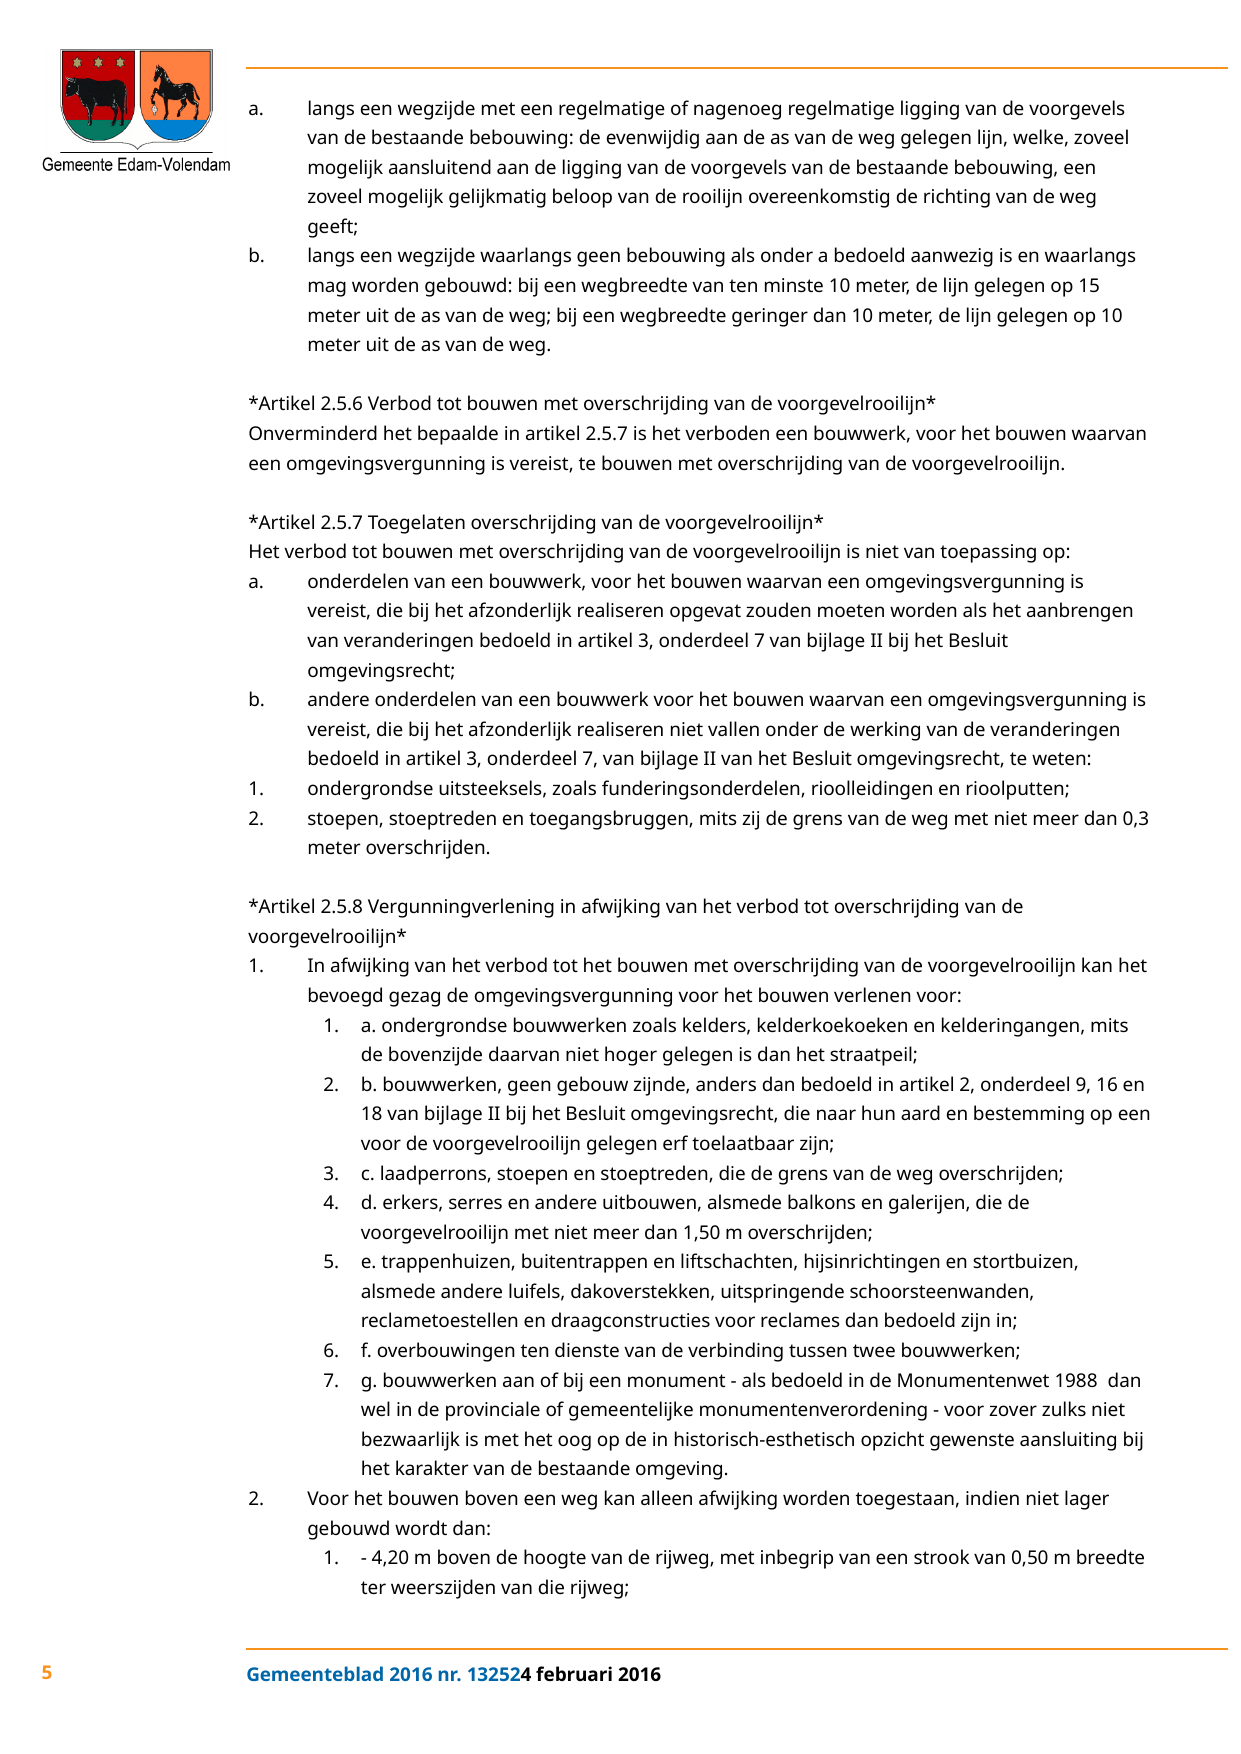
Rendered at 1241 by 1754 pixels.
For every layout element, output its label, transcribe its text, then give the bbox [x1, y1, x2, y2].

list - 4,20 m boven de hoogte van de rijweg, met inbegrip van een strook van 0,50 m breedte ter weerszijden van die rijweg; [323, 1544, 1152, 1600]
list d. erkers, serres en andere uitbouwen, alsmede balkons en galerijen, die de voorgevelrooilijn met niet meer dan 1,50 m overschrijden; [323, 1189, 1152, 1245]
list andere onderdelen van een bouwwerk voor het bouwen waarvan een omgevingsvergunning is vereist, die bij het afzonderlijk realiseren niet vallen onder de werking van de veranderingen bedoeld in artikel 3, onderdeel 7, van bijlage II van het Besluit omgevingsrecht, te weten: [248, 686, 1152, 771]
text *Artikel 2.5.6 Verbod tot bouwen met overschrijding van de voorgevelrooilijn* [248, 391, 1152, 416]
list g. bouwwerken aan of bij een monument - als bedoeld in de Monumentenwet 1988 dan wel in de provinciale of gemeentelijke monumentenverordening - voor zover zulks niet bezwaarlijk is met het oog op de in historisch-esthetisch opzicht gewenste aansluiting bij het karakter van de bestaande omgeving. [323, 1367, 1152, 1481]
list a. ondergrondse bouwwerken zoals kelders, kelderkoekoeken en kelderingangen, mits de bovenzijde daarvan niet hoger gelegen is dan het straatpeil; [323, 1012, 1152, 1067]
text Onverminderd het bepaalde in artikel 2.5.7 is het verboden een bouwwerk, voor het bouwen waarvan een omgevingsvergunning is vereist, te bouwen met overschrijding van de voorgevelrooilijn. [248, 420, 1152, 476]
text *Artikel 2.5.8 Vergunningverlening in afwijking van het verbod tot overschrijding van de voorgevelrooilijn* [248, 893, 1152, 949]
list e. trappenhuizen, buitentrappen en liftschachten, hijsinrichtingen en stortbuizen, alsmede andere luifels, dakoverstekken, uitspringende schoorsteenwanden, reclametoestellen en draagconstructies voor reclames dan bedoeld zijn in; [323, 1248, 1152, 1333]
list langs een wegzijde met een regelmatige of nagenoeg regelmatige ligging van de voorgevels van de bestaande bebouwing: de evenwijdig aan de as van de weg gelegen lijn, welke, zoveel mogelijk aansluitend aan de ligging van de voorgevels van de bestaande bebouwing, een zoveel mogelijk gelijkmatig beloop van de rooilijn overeenkomstig de richting van de weg geeft; [248, 95, 1152, 239]
list f. overbouwingen ten dienste van de verbinding tussen twee bouwwerken; [323, 1337, 1152, 1363]
text Het verbod tot bouwen met overschrijding van de voorgevelrooilijn is niet van toepassing op: [248, 538, 1152, 564]
list stoepen, stoeptreden en toegangsbruggen, mits zij de grens van de weg met niet meer dan 0,3 meter overschrijden. [248, 805, 1152, 860]
list Voor het bouwen boven een weg kan alleen afwijking worden toegestaan, indien niet lager gebouwd wordt dan: [248, 1485, 1152, 1541]
list c. laadperrons, stoepen en stoeptreden, die de grens van de weg overschrijden; [323, 1160, 1152, 1186]
list In afwijking van het verbod tot het bouwen met overschrijding van de voorgevelrooilijn kan het bevoegd gezag de omgevingsvergunning voor het bouwen verlenen voor: [248, 953, 1152, 1008]
list onderdelen van een bouwwerk, voor het bouwen waarvan een omgevingsvergunning is vereist, die bij het afzonderlijk realiseren opgevat zouden moeten worden als het aanbrengen van veranderingen bedoeld in artikel 3, onderdeel 7 van bijlage II bij het Besluit omgevingsrecht; [248, 568, 1152, 683]
list b. bouwwerken, geen gebouw zijnde, anders dan bedoeld in artikel 2, onderdeel 9, 16 en 18 van bijlage II bij het Besluit omgevingsrecht, die naar hun aard en bestemming op een voor de voorgevelrooilijn gelegen erf toelaatbaar zijn; [323, 1071, 1152, 1156]
text *Artikel 2.5.7 Toegelaten overschrijding van de voorgevelrooilijn* [248, 509, 1152, 535]
picture [41, 47, 231, 172]
list ondergrondse uitsteeksels, zoals funderingsonderdelen, rioolleidingen en rioolputten; [248, 775, 1152, 801]
list langs een wegzijde waarlangs geen bebouwing als onder a bedoeld aanwezig is en waarlangs mag worden gebouwd: bij een wegbreedte van ten minste 10 meter, de lijn gelegen op 15 meter uit de as van de weg; bij een wegbreedte geringer dan 10 meter, de lijn gelegen op 10 meter uit de as van de weg. [248, 243, 1152, 357]
